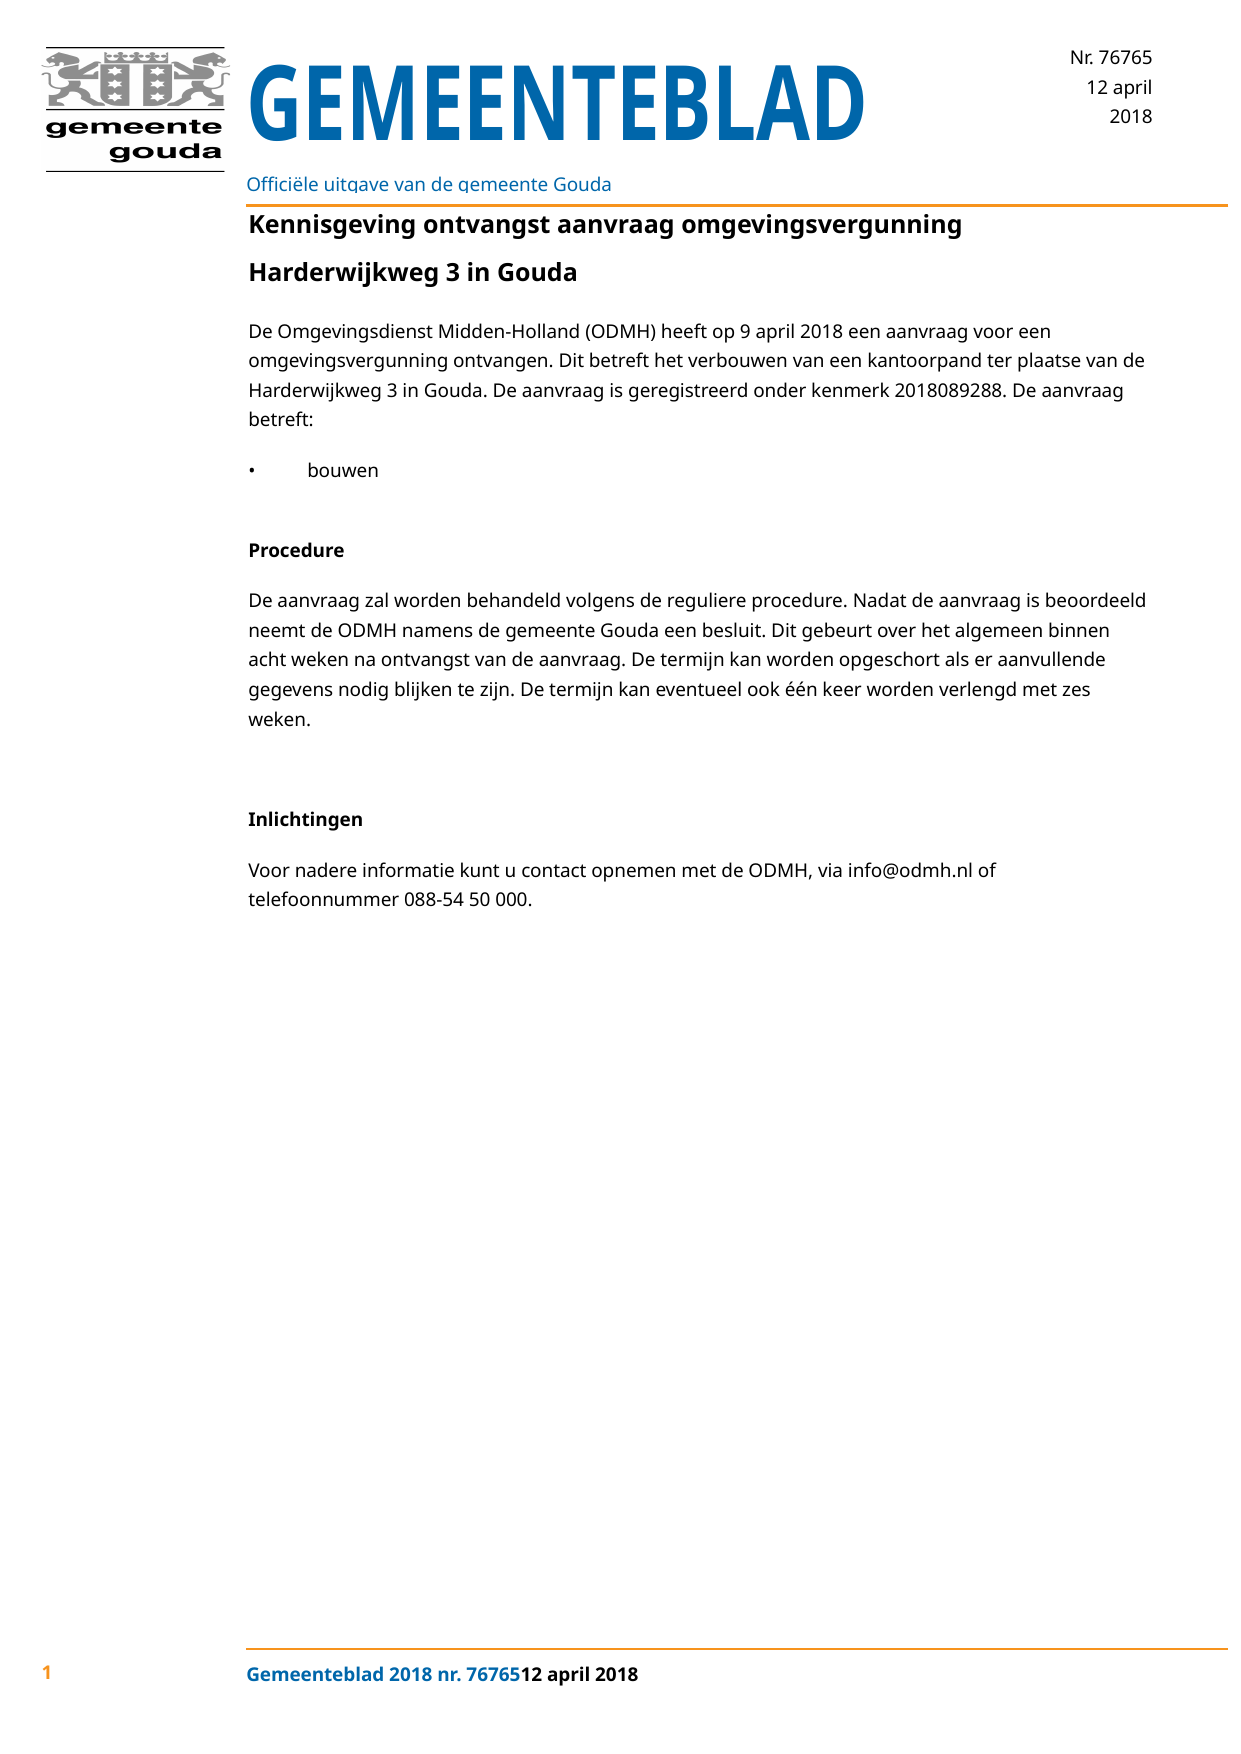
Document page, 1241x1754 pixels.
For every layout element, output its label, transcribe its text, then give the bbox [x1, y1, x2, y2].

text Kennisgeving ontvangst aanvraag omgevingsvergunning Harderwijkweg 3 in Gouda [248, 207, 1152, 288]
list bouwen [248, 457, 1152, 483]
picture [41, 47, 231, 172]
text Inlichtingen [248, 807, 1152, 832]
text Voor nadere informatie kunt u contact opnemen met de ODMH, via info@odmh.nl of telefoonnummer 088-54 50 000. [248, 857, 1152, 912]
text De Omgevingsdienst Midden-Holland (ODMH) heeft op 9 april 2018 een aanvraag voor een omgevingsvergunning ontvangen. Dit betreft het verbouwen van een kantoorpand ter plaatse van de Harderwijkweg 3 in Gouda. De aanvraag is geregistreerd onder kenmerk 2018089288. De aanvraag betreft: [248, 318, 1152, 432]
text De aanvraag zal worden behandeld volgens de reguliere procedure. Nadat de aanvraag is beoordeeld neemt de ODMH namens de gemeente Gouda een besluit. Dit gebeurt over het algemeen binnen acht weken na ontvangst van de aanvraag. De termijn kan worden opgeschort als er aanvullende gegevens nodig blijken te zijn. De termijn kan eventueel ook één keer worden verlengd met zes weken. [248, 587, 1152, 732]
text Procedure [248, 537, 1152, 563]
